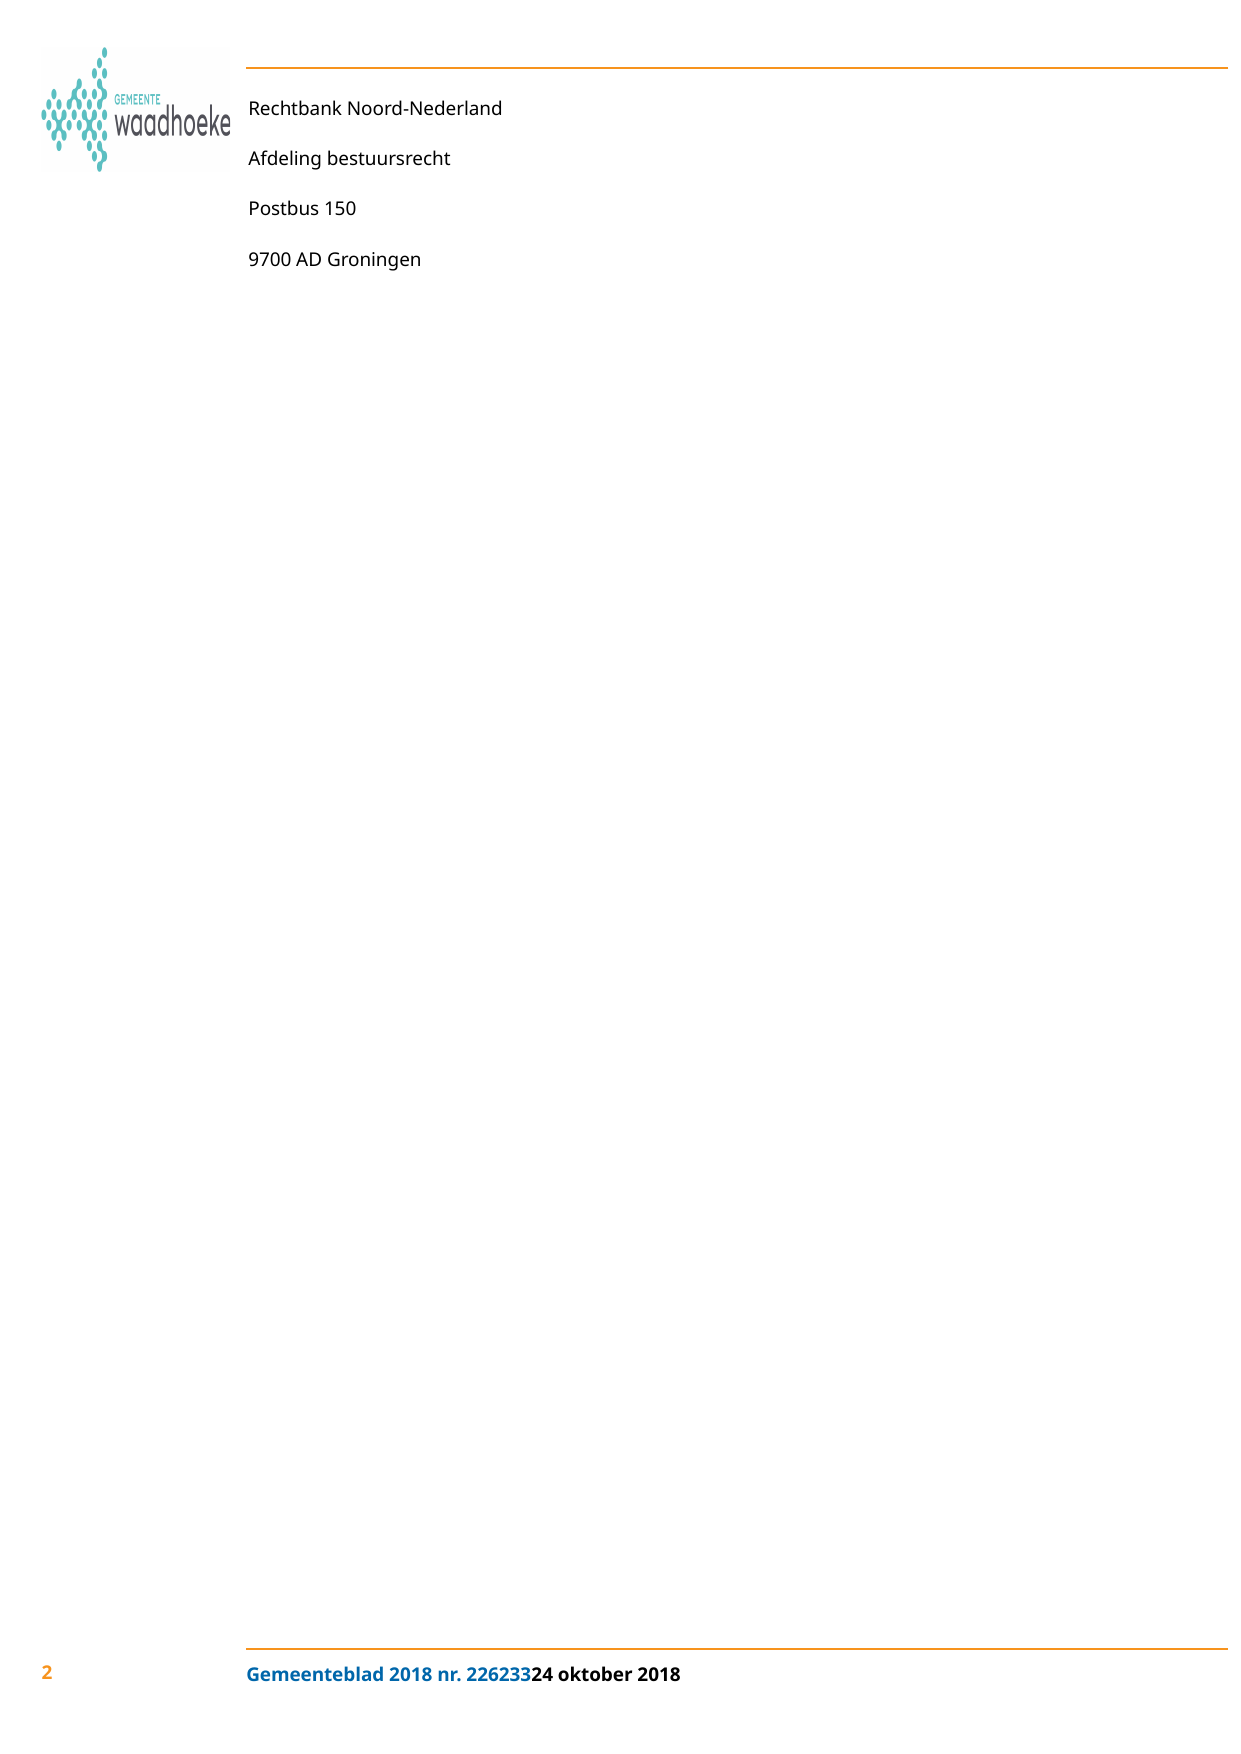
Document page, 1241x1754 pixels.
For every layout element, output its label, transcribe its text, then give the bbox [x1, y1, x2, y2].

picture [41, 47, 231, 172]
text Rechtbank Noord-Nederland [248, 95, 1152, 121]
text Afdeling bestuursrecht [248, 145, 1152, 171]
text Postbus 150 [248, 196, 1152, 221]
text 9700 AD Groningen [248, 246, 1152, 272]
